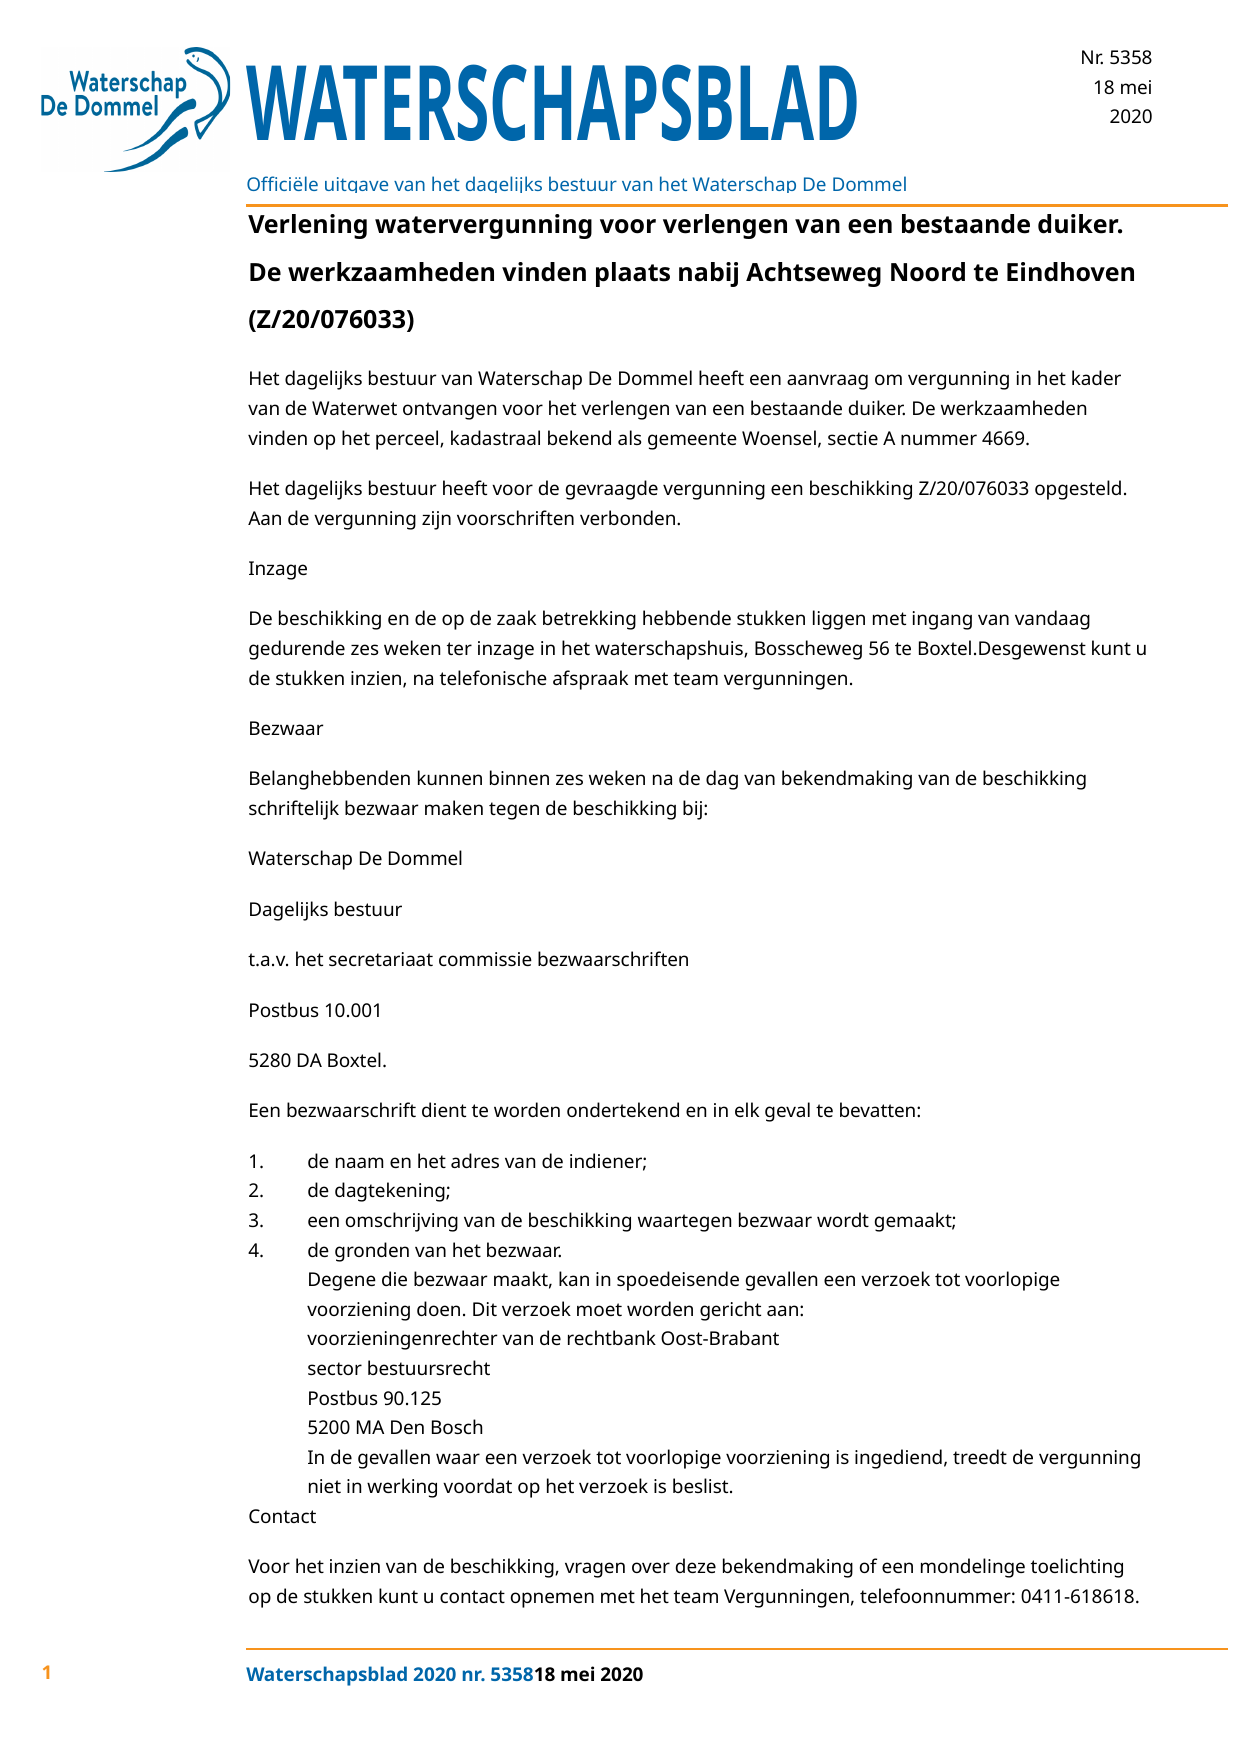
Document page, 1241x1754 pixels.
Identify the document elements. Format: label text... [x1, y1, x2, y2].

picture [204, 47, 231, 76]
text Bezwaar [248, 715, 1152, 741]
text Belanghebbenden kunnen binnen zes weken na de dag van bekendmaking van de beschikking schriftelijk bezwaar maken tegen de beschikking bij: [248, 766, 1152, 821]
text Contact [248, 1503, 1152, 1529]
list voorzieningenrechter van de rechtbank Oost-Brabant [248, 1326, 1152, 1351]
text 5280 DA Boxtel. [248, 1047, 1152, 1073]
text Inzage [248, 555, 1152, 581]
text Waterschap De Dommel [248, 846, 1152, 871]
list de gronden van het bezwaar. [248, 1237, 1152, 1262]
text Een bezwaarschrift dient te worden ondertekend en in elk geval te bevatten: [248, 1098, 1152, 1123]
list sector bestuursrecht [248, 1355, 1152, 1381]
picture [45, 99, 51, 111]
list de dagtekening; [248, 1178, 1152, 1203]
picture [41, 47, 231, 172]
list de naam en het adres van de indiener; [248, 1148, 1152, 1174]
list 5200 MA Den Bosch [248, 1414, 1152, 1440]
list In de gevallen waar een verzoek tot voorlopige voorziening is ingediend, treedt de vergunning niet in werking voordat op het verzoek is beslist. [248, 1444, 1152, 1499]
text Verlening watervergunning voor verlengen van een bestaande duiker. De werkzaamheden vinden plaats nabij Achtseweg Noord te Eindhoven (Z/20/076033) [248, 207, 1152, 336]
list Degene die bezwaar maakt, kan in spoedeisende gevallen een verzoek tot voorlopige voorziening doen. Dit verzoek moet worden gericht aan: [248, 1266, 1152, 1322]
text t.a.v. het secretariaat commissie bezwaarschriften [248, 946, 1152, 972]
list Postbus 90.125 [248, 1385, 1152, 1410]
text Het dagelijks bestuur van Waterschap De Dommel heeft een aanvraag om vergunning in het kader van de Waterwet ontvangen voor het verlengen van een bestaande duiker. De werkzaamheden vinden op het perceel, kadastraal bekend als gemeente Woensel, sectie A nummer 4669. [248, 366, 1152, 450]
text De beschikking en de op de zaak betrekking hebbende stukken liggen met ingang van vandaag gedurende zes weken ter inzage in het waterschapshuis, Bosscheweg 56 te Boxtel.Desgewenst kunt u de stukken inzien, na telefonische afspraak met team vergunningen. [248, 606, 1152, 690]
text Het dagelijks bestuur heeft voor de gevraagde vergunning een beschikking Z/20/076033 opgesteld. Aan de vergunning zijn voorschriften verbonden. [248, 475, 1152, 530]
text Dagelijks bestuur [248, 896, 1152, 922]
list een omschrijving van de beschikking waartegen bezwaar wordt gemaakt; [248, 1207, 1152, 1233]
text Voor het inzien van de beschikking, vragen over deze bekendmaking of een mondelinge toelichting op de stukken kunt u contact opnemen met het team Vergunningen, telefoonnummer: 0411-618618. [248, 1553, 1152, 1609]
text Postbus 10.001 [248, 997, 1152, 1022]
picture [198, 118, 210, 131]
